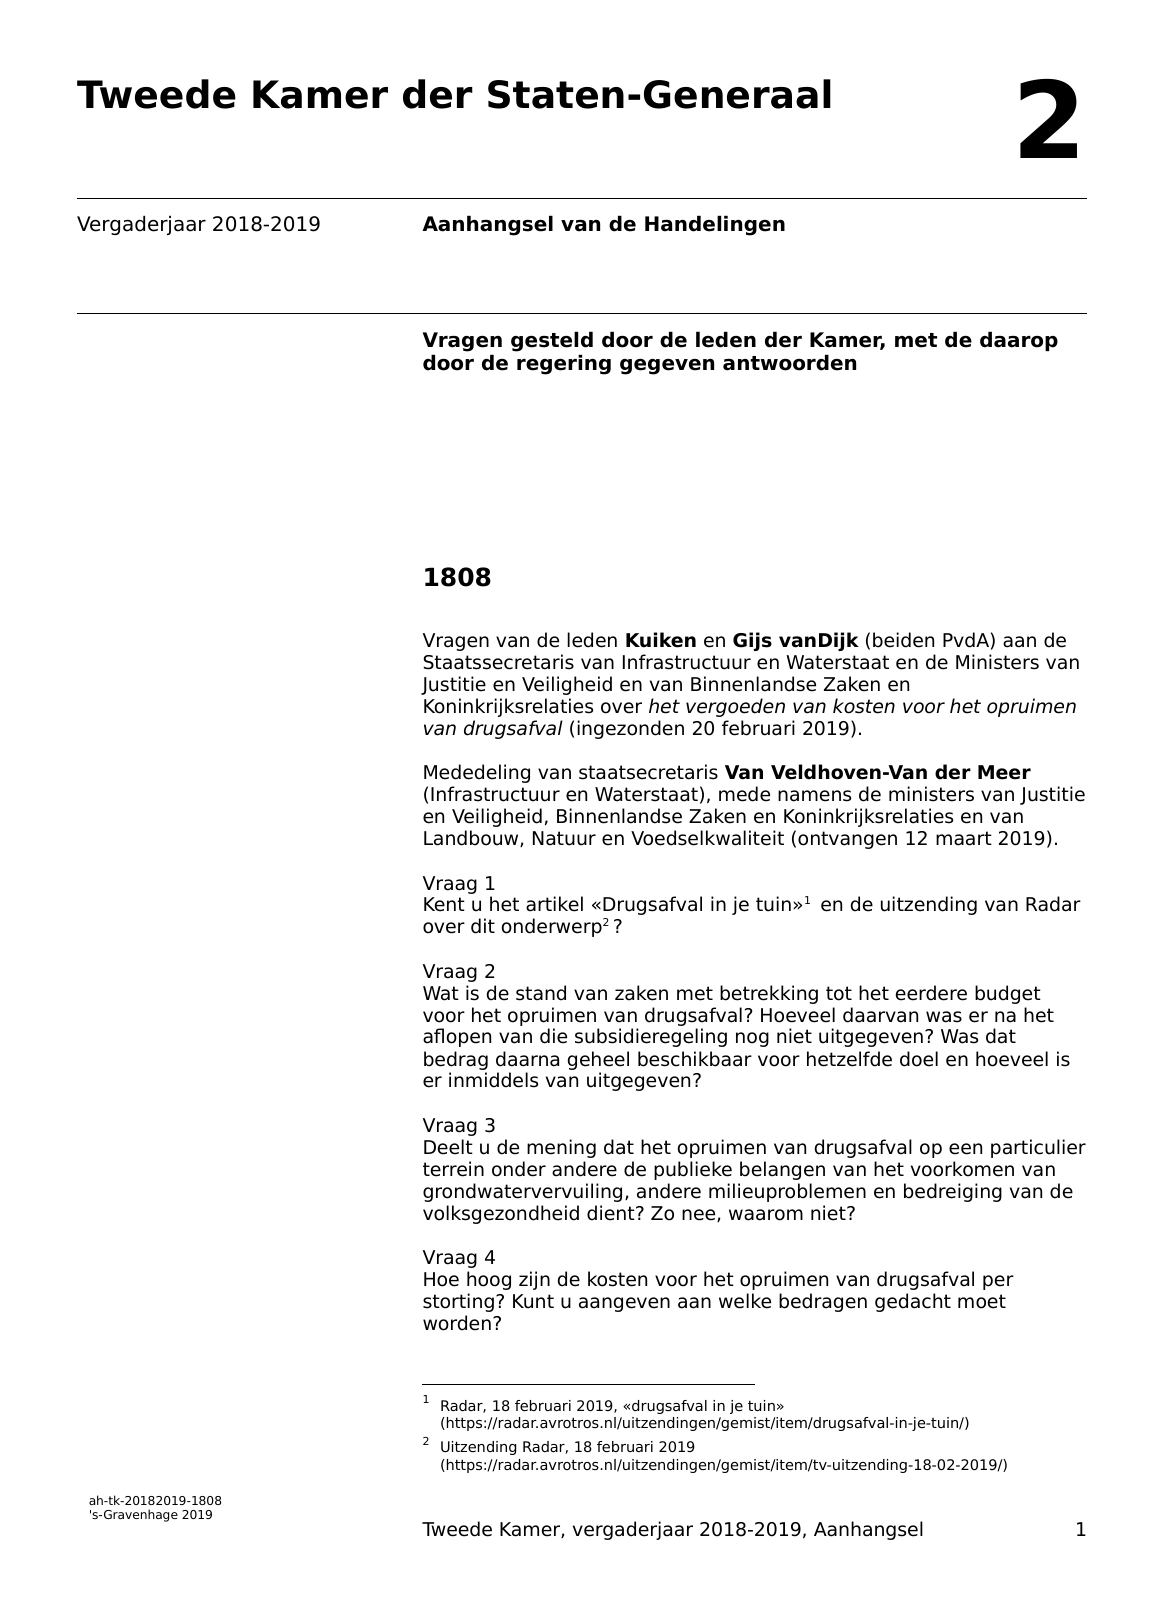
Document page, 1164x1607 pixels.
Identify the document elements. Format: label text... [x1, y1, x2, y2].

text Deelt u de mening dat het opruimen van drugsafval op een particulier terrein onder andere de publieke belangen van het voorkomen van grondwatervervuiling, andere milieuproblemen en bedreiging van de volksgezondheid dient? Zo nee, waarom niet? [422, 1137, 1087, 1224]
text Mededeling van staatsecretaris Van Veldhoven-Van der Meer (Infrastructuur en Waterstaat), mede namens de ministers van Justitie en Veiligheid, Binnenlandse Zaken en Koninkrijksrelaties en van Landbouw, Natuur en Voedselkwaliteit (ontvangen 12 maart 2019). [422, 762, 1087, 850]
text Uitzending Radar, 18 februari 2019 (https://radar.avrotros.nl/uitzendingen/gemist/item/tv-uitzending-18-02-2019/) [422, 1435, 1087, 1474]
text ah-tk-20182019-1808 [88, 1494, 323, 1508]
table_header Tweede Kamer der Staten-Generaal [77, 59, 886, 198]
text 's-Gravenhage 2019 [88, 1508, 323, 1522]
table_cell Vergaderjaar 2018-2019 [77, 199, 422, 313]
table_cell [77, 314, 422, 375]
text Vraag 2 [422, 961, 1087, 982]
text Hoe hoog zijn de kosten voor het opruimen van drugsafval per storting? Kunt u aangeven aan welke bedragen gedacht moet worden? [422, 1269, 1087, 1334]
text Wat is de stand van zaken met betrekking tot het eerdere budget voor het opruimen van drugsafval? Hoeveel daarvan was er na het aflopen van die subsidieregeling nog niet uitgegeven? Was dat bedrag daarna geheel beschikbaar voor hetzelfde doel en hoeveel is er inmiddels van uitgegeven? [422, 982, 1087, 1092]
text Kent u het artikel «Drugsafval in je tuin» en de uitzending van Radar over dit onderwerp? [422, 894, 1087, 938]
table_cell Aanhangsel van de Handelingen [422, 199, 1087, 313]
text Vraag 3 [422, 1114, 1087, 1137]
text Vraag 4 [422, 1247, 1087, 1269]
text Vraag 1 [422, 872, 1087, 894]
table_cell Vragen gesteld door de leden der Kamer, met de daarop door de regering gegeven antwoorden [422, 314, 1087, 375]
text Vragen van de leden Kuiken en Gijs vanDijk (beiden PvdA) aan de Staatssecretaris van Infrastructuur en Waterstaat en de Ministers van Justitie en Veiligheid en van Binnenlandse Zaken en Koninkrijksrelaties over het vergoeden van kosten voor het opruimen van drugsafval (ingezonden 20 februari 2019). [422, 630, 1087, 740]
table_header 2 [886, 59, 1087, 198]
text Radar, 18 februari 2019, «drugsafval in je tuin» (https://radar.avrotros.nl/uitzendingen/gemist/item/drugsafval-in-je-tuin/) [422, 1393, 1087, 1432]
text 1808 [422, 563, 1087, 592]
